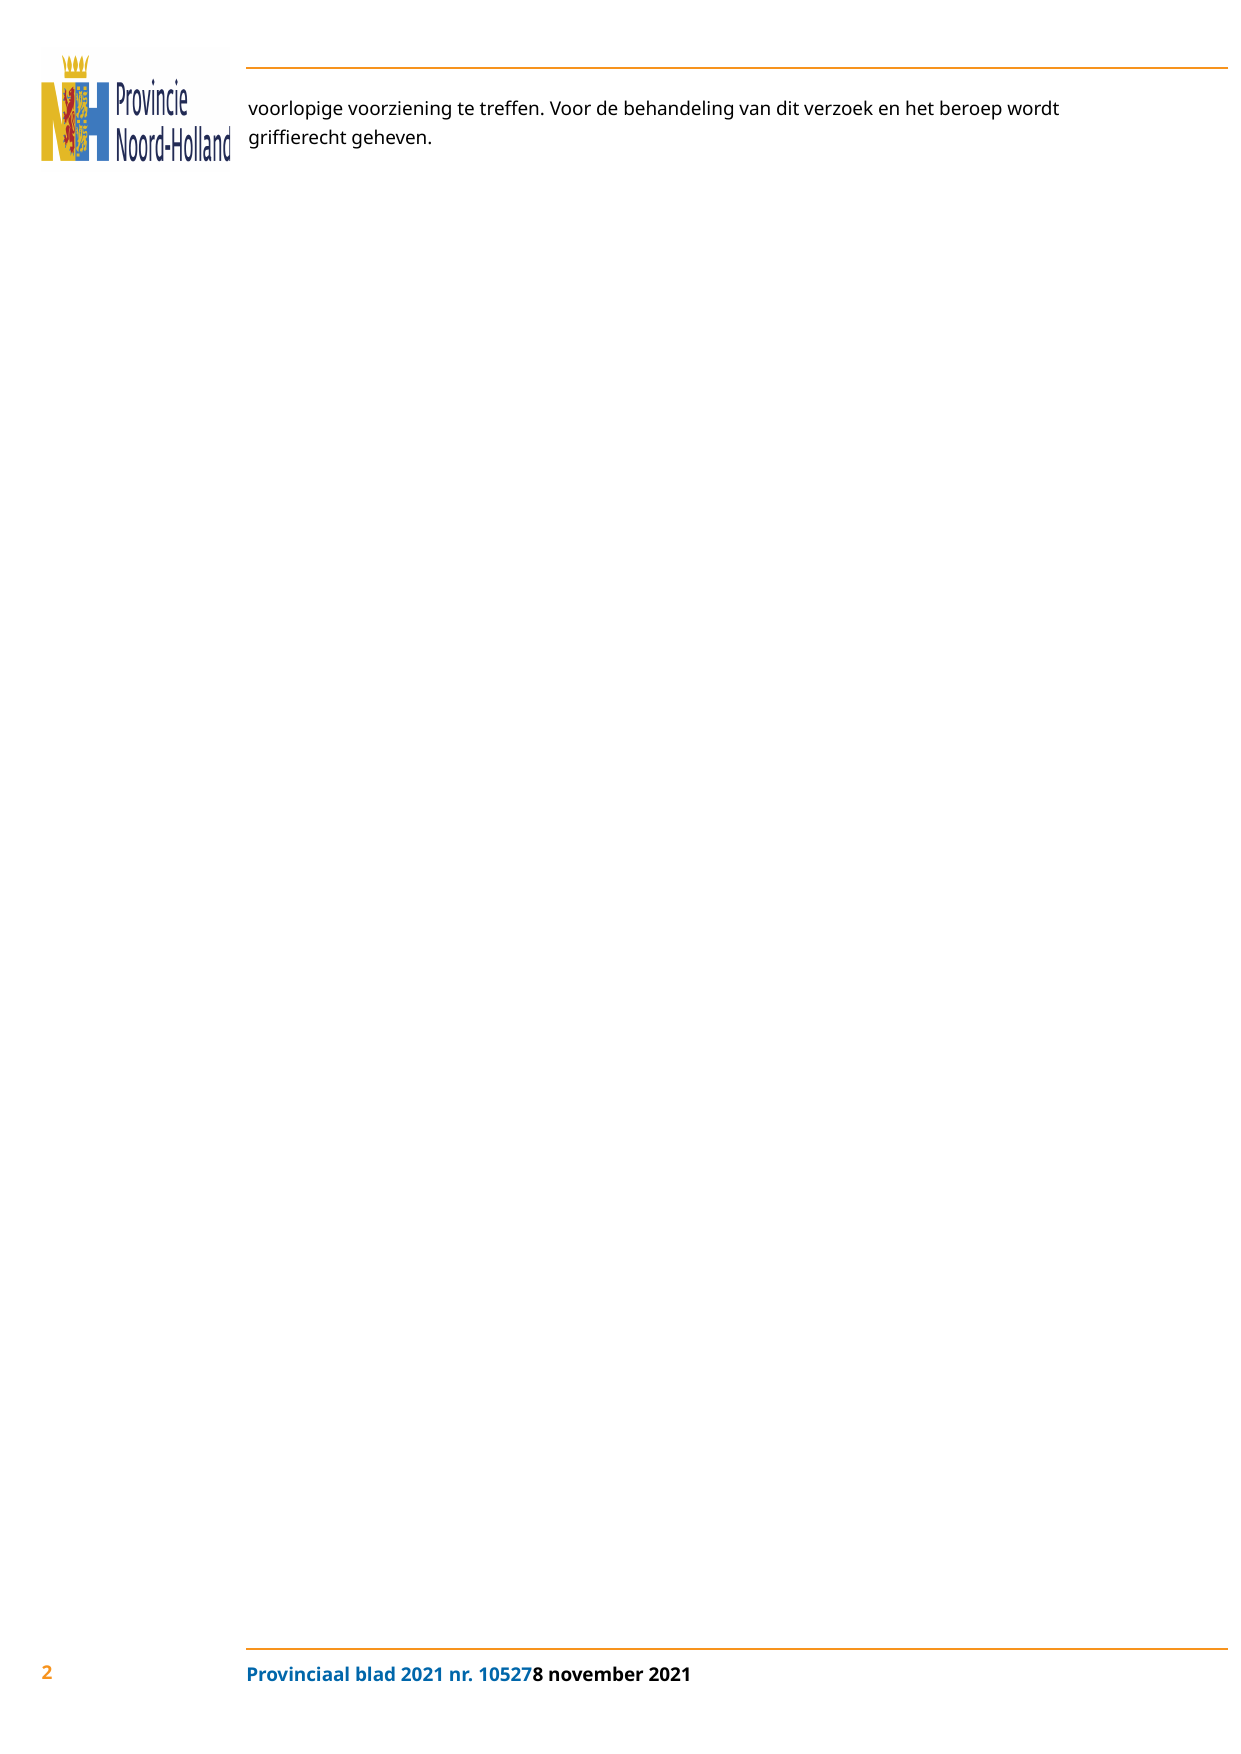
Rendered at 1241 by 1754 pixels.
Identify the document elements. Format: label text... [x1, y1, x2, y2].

text voorlopige voorziening te treffen. Voor de behandeling van dit verzoek en het beroep wordt griffierecht geheven. [248, 95, 1152, 150]
picture [41, 47, 231, 172]
